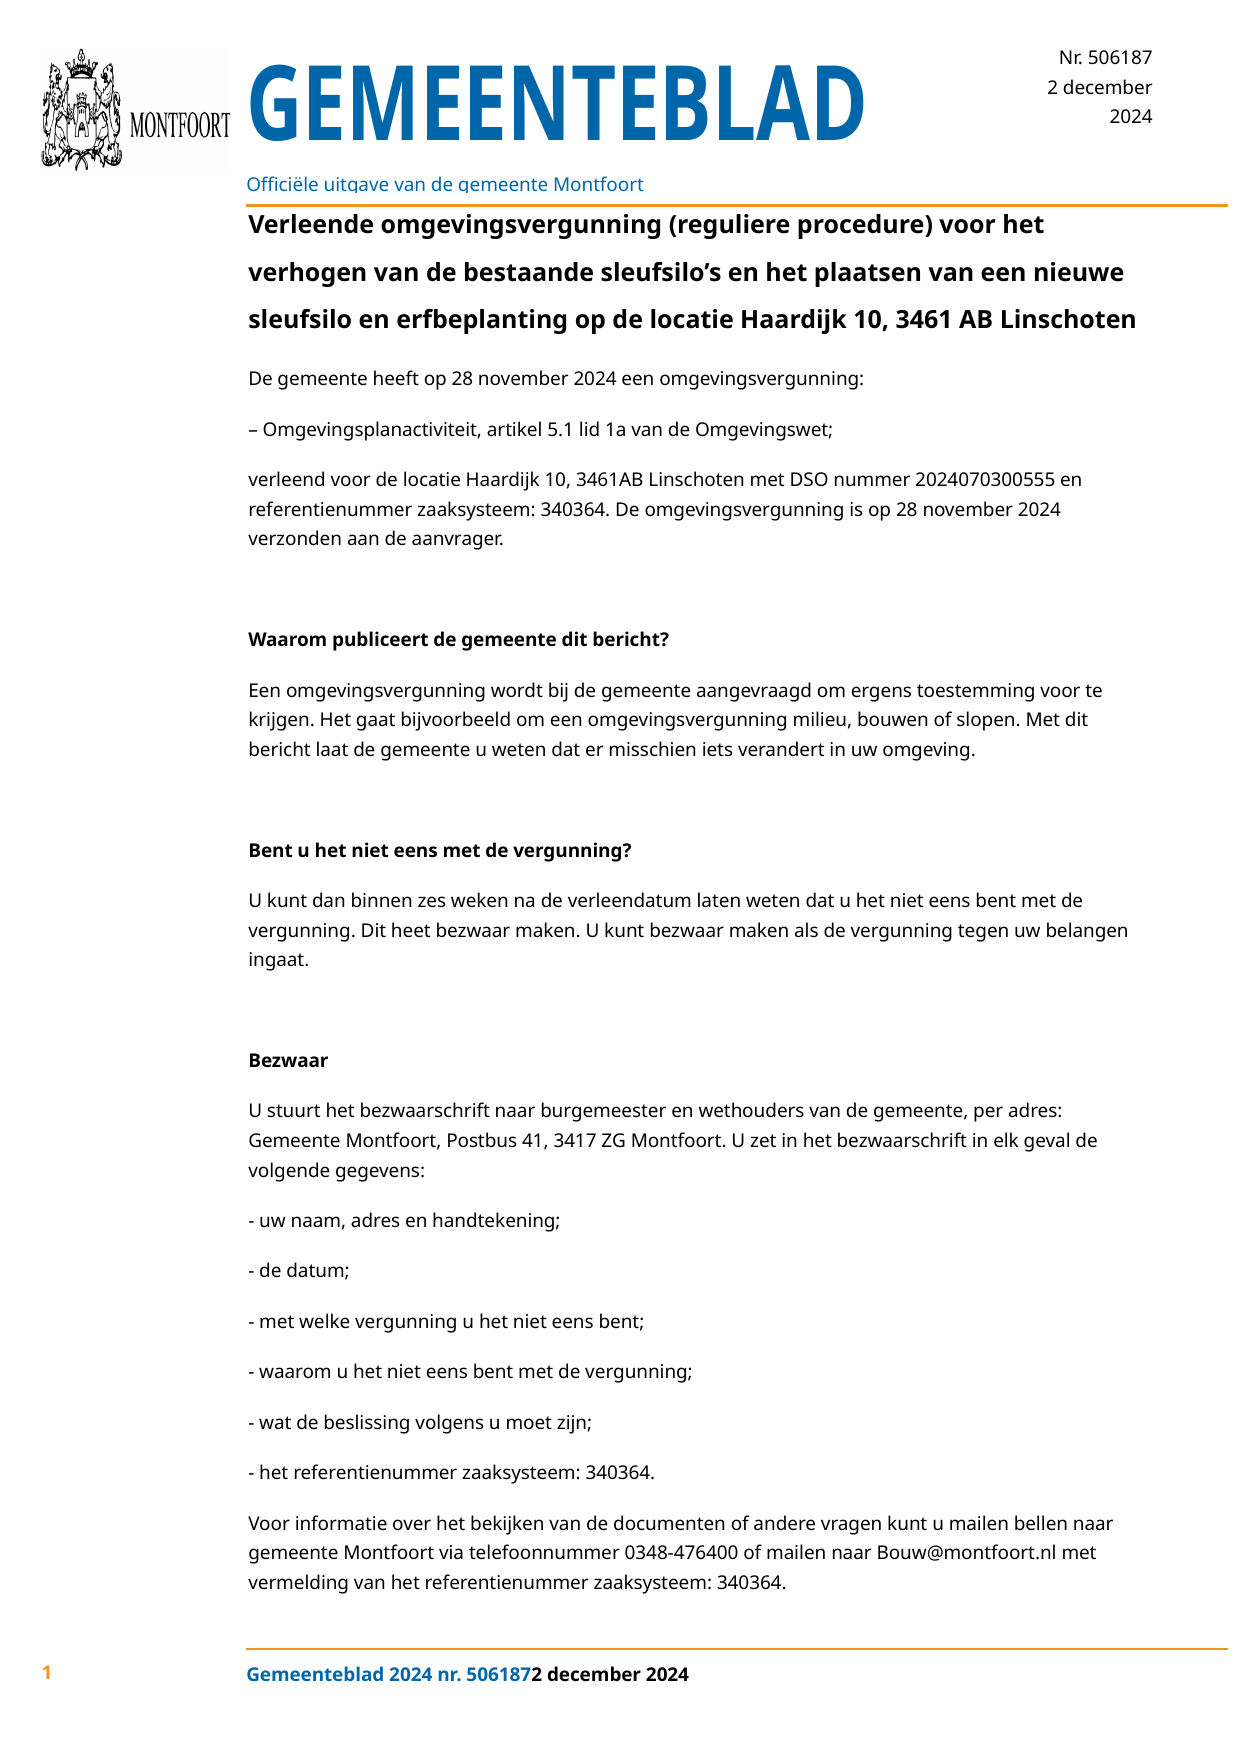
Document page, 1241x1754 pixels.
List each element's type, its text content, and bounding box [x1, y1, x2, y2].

text Voor informatie over het bekijken van de documenten of andere vragen kunt u mailen bellen naar gemeente Montfoort via telefoonnummer 0348-476400 of mailen naar Bouw@montfoort.nl met vermelding van het referentienummer zaaksysteem: 340364. [248, 1510, 1152, 1594]
text verleend voor de locatie Haardijk 10, 3461AB Linschoten met DSO nummer 2024070300555 en referentienummer zaaksysteem: 340364. De omgevingsvergunning is op 28 november 2024 verzonden aan de aanvrager. [248, 466, 1152, 551]
text – Omgevingsplanactiviteit, artikel 5.1 lid 1a van de Omgevingswet; [248, 416, 1152, 442]
text - uw naam, adres en handtekening; [248, 1207, 1152, 1233]
text Verleende omgevingsvergunning (reguliere procedure) voor het verhogen van de bestaande sleufsilo’s en het plaatsen van een nieuwe sleufsilo en erfbeplanting op de locatie Haardijk 10, 3461 AB Linschoten [248, 207, 1152, 336]
text U kunt dan binnen zes weken na de verleendatum laten weten dat u het niet eens bent met de vergunning. Dit heet bezwaar maken. U kunt bezwaar maken als de vergunning tegen uw belangen ingaat. [248, 887, 1152, 972]
text Een omgevingsvergunning wordt bij de gemeente aangevraagd om ergens toestemming voor te krijgen. Het gaat bijvoorbeeld om een omgevingsvergunning milieu, bouwen of slopen. Met dit bericht laat de gemeente u weten dat er misschien iets verandert in uw omgeving. [248, 677, 1152, 762]
text - met welke vergunning u het niet eens bent; [248, 1308, 1152, 1334]
picture [41, 47, 231, 172]
text Waarom publiceert de gemeente dit bericht? [248, 626, 1152, 652]
text Bezwaar [248, 1047, 1152, 1073]
text U stuurt het bezwaarschrift naar burgemeester en wethouders van de gemeente, per adres: Gemeente Montfoort, Postbus 41, 3417 ZG Montfoort. U zet in het bezwaarschrift in elk geval de volgende gegevens: [248, 1098, 1152, 1182]
text - het referentienummer zaaksysteem: 340364. [248, 1459, 1152, 1485]
text - de datum; [248, 1258, 1152, 1283]
text Bent u het niet eens met de vergunning? [248, 837, 1152, 862]
text - wat de beslissing volgens u moet zijn; [248, 1409, 1152, 1434]
text De gemeente heeft op 28 november 2024 een omgevingsvergunning: [248, 366, 1152, 391]
text - waarom u het niet eens bent met de vergunning; [248, 1358, 1152, 1384]
